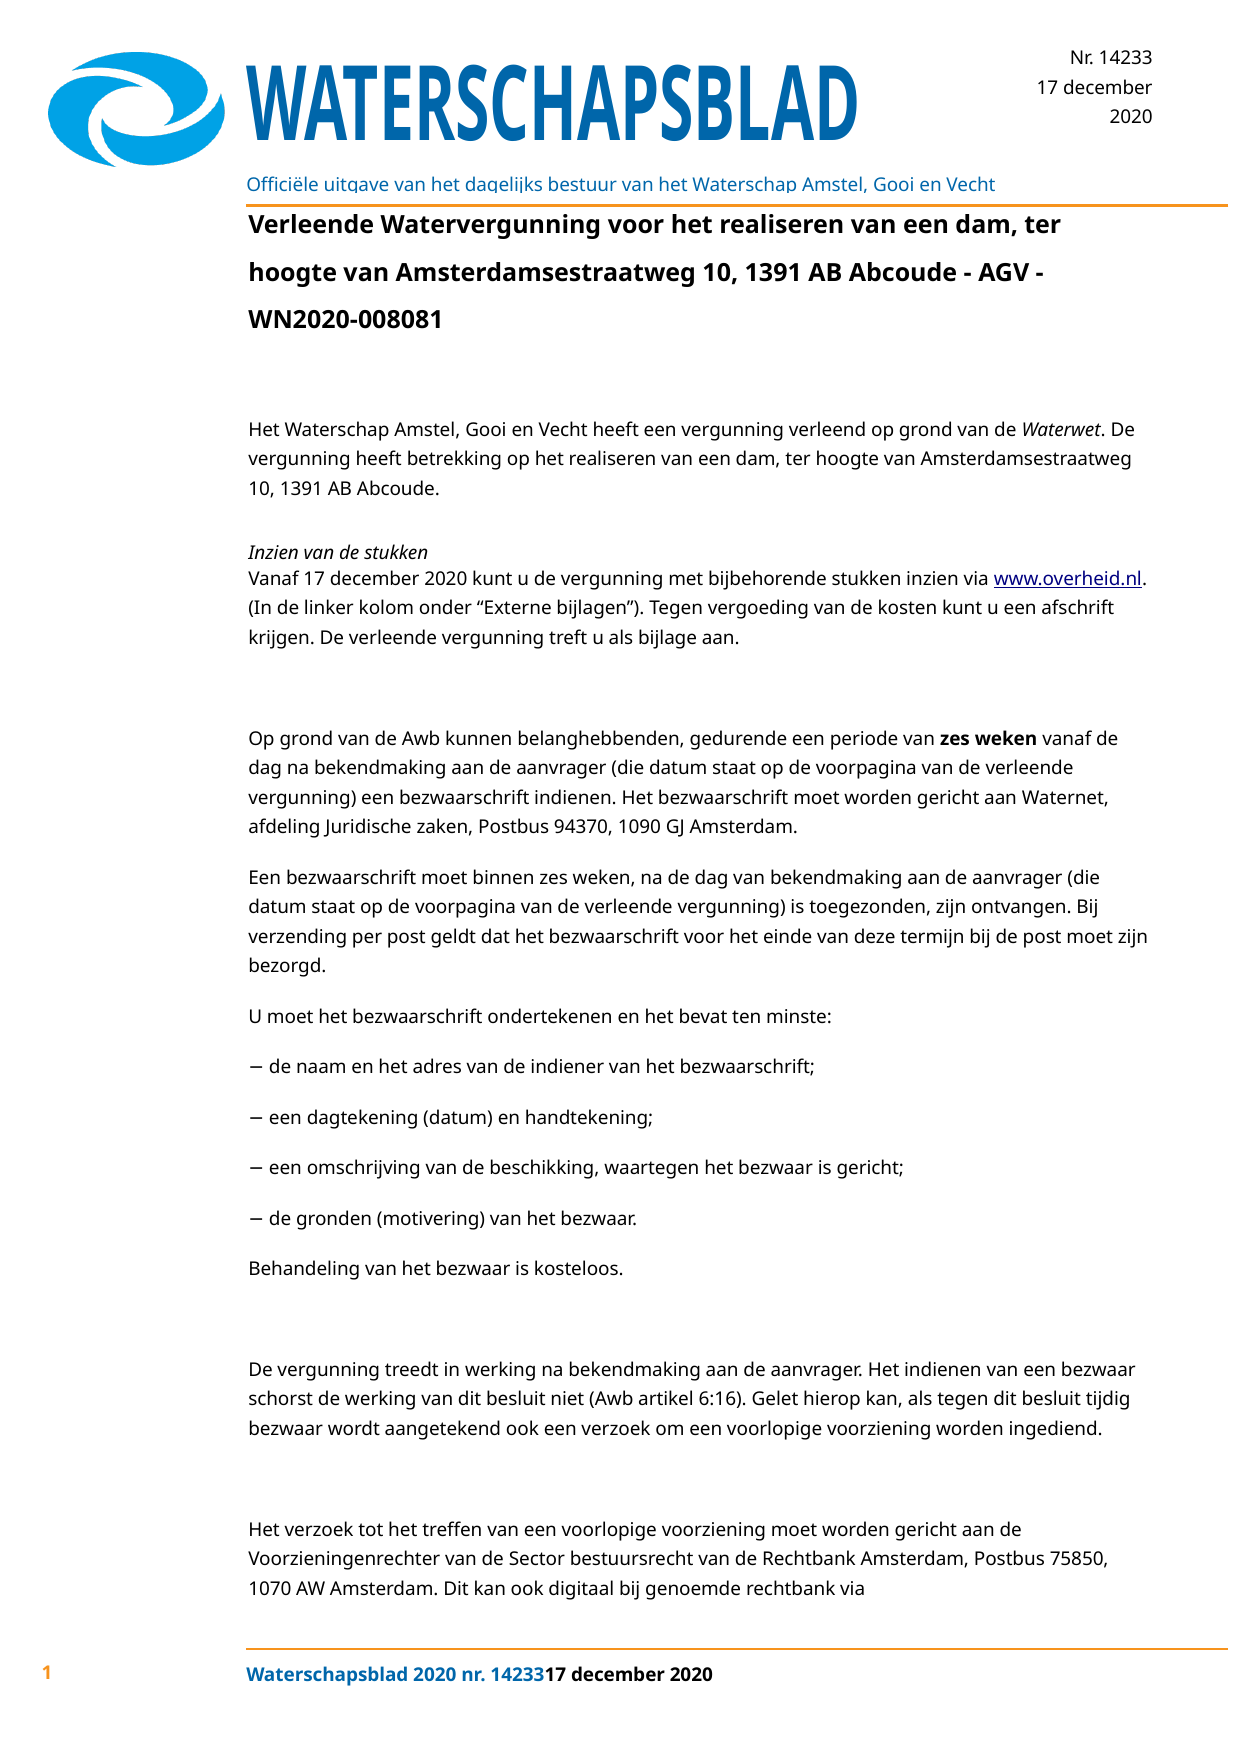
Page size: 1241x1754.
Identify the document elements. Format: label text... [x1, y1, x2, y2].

text Inzien van de stukken [248, 539, 1152, 565]
text De vergunning treedt in werking na bekendmaking aan de aanvrager. Het indienen van een bezwaar schorst de werking van dit besluit niet (Awb artikel 6:16). Gelet hierop kan, als tegen dit besluit tijdig bezwaar wordt aangetekend ook een verzoek om een voorlopige voorziening worden ingediend. [248, 1356, 1152, 1441]
text Het verzoek tot het treffen van een voorlopige voorziening moet worden gericht aan de Voorzieningenrechter van de Sector bestuursrecht van de Rechtbank Amsterdam, Postbus 75850, 1070 AW Amsterdam. Dit kan ook digitaal bij genoemde rechtbank via [248, 1516, 1152, 1601]
text − een dagtekening (datum) en handtekening; [248, 1104, 1152, 1130]
text − de naam en het adres van de indiener van het bezwaarschrift; [248, 1053, 1152, 1079]
text − de gronden (motivering) van het bezwaar. [248, 1205, 1152, 1231]
text U moet het bezwaarschrift ondertekenen en het bevat ten minste: [248, 1003, 1152, 1029]
text Een bezwaarschrift moet binnen zes weken, na de dag van bekendmaking aan de aanvrager (die datum staat op de voorpagina van de verleende vergunning) is toegezonden, zijn ontvangen. Bij verzending per post geldt dat het bezwaarschrift voor het einde van deze termijn bij de post moet zijn bezorgd. [248, 864, 1152, 978]
text Het Waterschap Amstel, Gooi en Vecht heeft een vergunning verleend op grond van de Waterwet. De vergunning heeft betrekking op het realiseren van een dam, ter hoogte van Amsterdamsestraatweg 10, 1391 AB Abcoude. [248, 416, 1152, 501]
text − een omschrijving van de beschikking, waartegen het bezwaar is gericht; [248, 1154, 1152, 1180]
text Op grond van de Awb kunnen belanghebbenden, gedurende een periode van zes weken vanaf de dag na bekendmaking aan de aanvrager (die datum staat op de voorpagina van de verleende vergunning) een bezwaarschrift indienen. Het bezwaarschrift moet worden gericht aan Waternet, afdeling Juridische zaken, Postbus 94370, 1090 GJ Amsterdam. [248, 725, 1152, 839]
text Behandeling van het bezwaar is kosteloos. [248, 1255, 1152, 1281]
picture [41, 47, 231, 172]
text Vanaf 17 december 2020 kunt u de vergunning met bijbehorende stukken inzien via www.overheid.nl. (In de linker kolom onder “Externe bijlagen”). Tegen vergoeding van de kosten kunt u een afschrift krijgen. De verleende vergunning treft u als bijlage aan. [248, 565, 1152, 650]
text Verleende Watervergunning voor het realiseren van een dam, ter hoogte van Amsterdamsestraatweg 10, 1391 AB Abcoude - AGV - WN2020-008081 [248, 207, 1152, 336]
